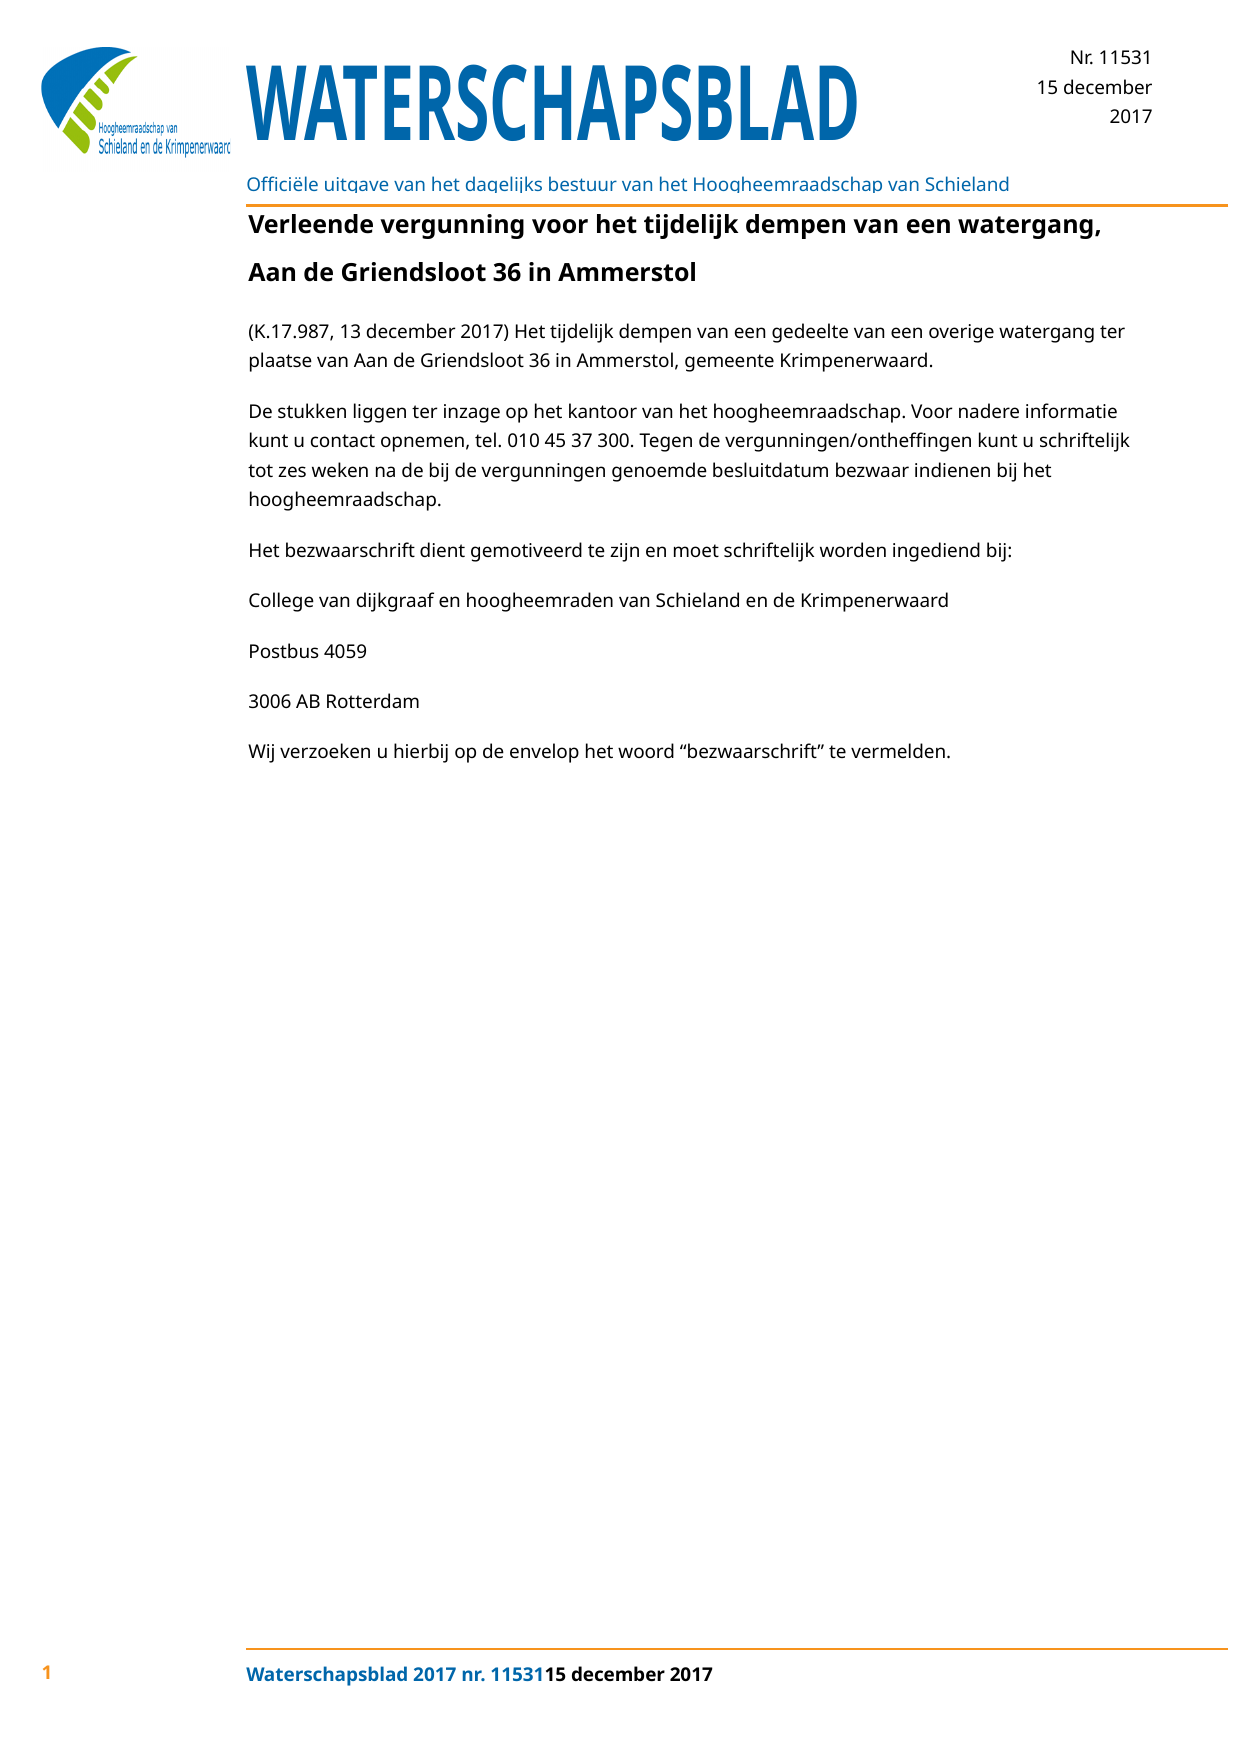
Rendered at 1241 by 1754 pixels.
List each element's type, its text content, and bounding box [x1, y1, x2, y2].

text Verleende vergunning voor het tijdelijk dempen van een watergang, Aan de Griendsloot 36 in Ammerstol [248, 207, 1152, 288]
text 3006 AB Rotterdam [248, 688, 1152, 714]
text College van dijkgraaf en hoogheemraden van Schieland en de Krimpenerwaard [248, 587, 1152, 613]
text (K.17.987, 13 december 2017) Het tijdelijk dempen van een gedeelte van een overige watergang ter plaatse van Aan de Griendsloot 36 in Ammerstol, gemeente Krimpenerwaard. [248, 318, 1152, 373]
text De stukken liggen ter inzage op het kantoor van het hoogheemraadschap. Voor nadere informatie kunt u contact opnemen, tel. 010 45 37 300. Tegen de vergunningen/ontheffingen kunt u schriftelijk tot zes weken na de bij de vergunningen genoemde besluitdatum bezwaar indienen bij het hoogheemraadschap. [248, 398, 1152, 512]
picture [41, 47, 231, 172]
text Het bezwaarschrift dient gemotiveerd te zijn en moet schriftelijk worden ingediend bij: [248, 537, 1152, 563]
text Postbus 4059 [248, 638, 1152, 664]
text Wij verzoeken u hierbij op de envelop het woord “bezwaarschrift” te vermelden. [248, 739, 1152, 764]
